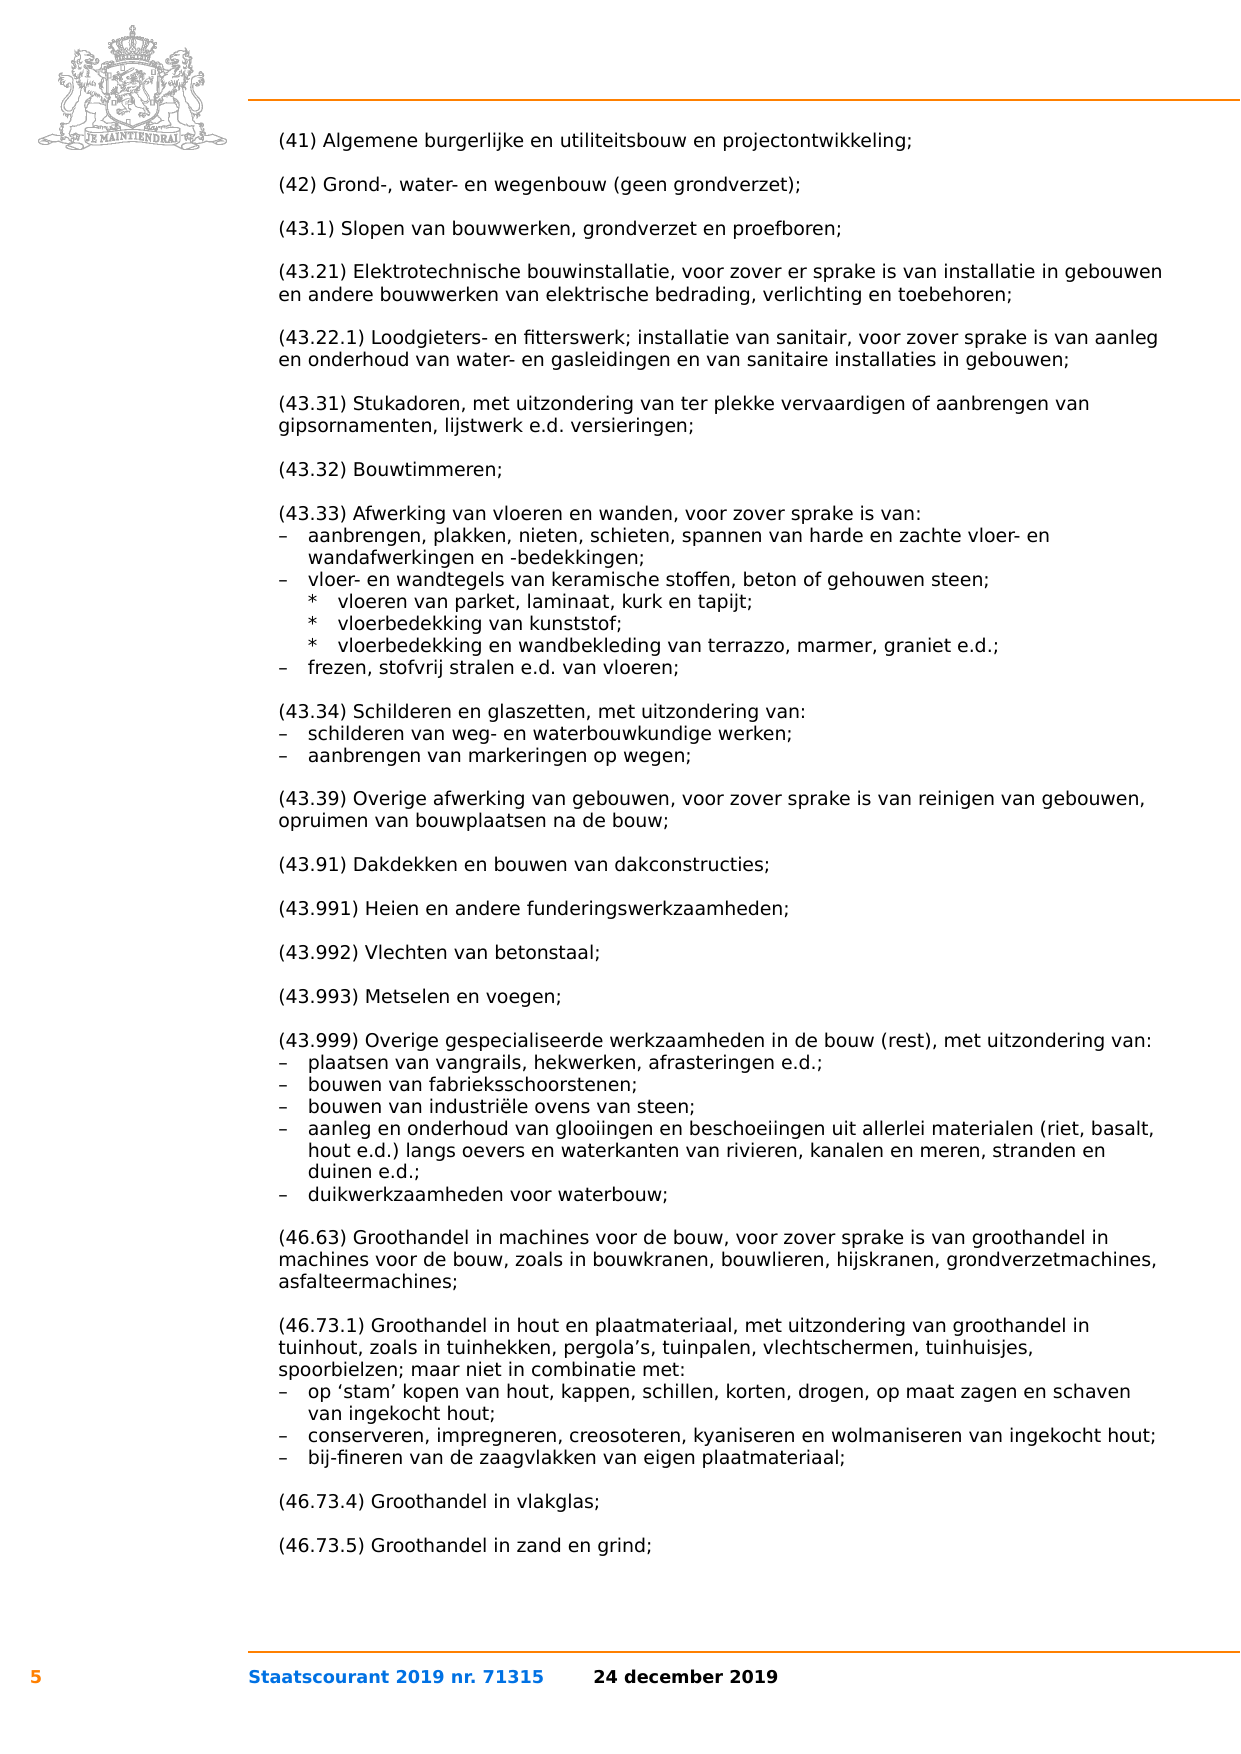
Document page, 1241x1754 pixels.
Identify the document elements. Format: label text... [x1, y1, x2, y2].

text (43.993) Metselen en voegen; [278, 986, 1163, 1008]
text (43.22.1) Loodgieters- en fitterswerk; installatie van sanitair, voor zover sprake is van aanleg en onderhoud van water- en gasleidingen en van sanitaire installaties in gebouwen; [278, 327, 1163, 371]
text – bouwen van fabrieksschoorstenen; [278, 1073, 1163, 1096]
text (46.73.1) Groothandel in hout en plaatmateriaal, met uitzondering van groothandel in tuinhout, zoals in tuinhekken, pergola’s, tuinpalen, vlechtschermen, tuinhuisjes, spoorbielzen; maar niet in combinatie met: [278, 1315, 1163, 1381]
text – duikwerkzaamheden voor waterbouw; [278, 1183, 1163, 1205]
text * vloerbedekking van kunststof; [308, 613, 1163, 635]
text – plaatsen van vangrails, hekwerken, afrasteringen e.d.; [278, 1052, 1163, 1073]
text (43.34) Schilderen en glaszetten, met uitzondering van: [278, 701, 1163, 722]
text – bouwen van industriële ovens van steen; [278, 1096, 1163, 1117]
text – aanleg en onderhoud van glooiingen en beschoeiingen uit allerlei materialen (riet, basalt, hout e.d.) langs oevers en waterkanten van rivieren, kanalen en meren, stranden en duinen e.d.; [278, 1117, 1163, 1183]
text (43.33) Afwerking van vloeren en wanden, voor zover sprake is van: [278, 503, 1163, 525]
text * vloerbedekking en wandbekleding van terrazzo, marmer, graniet e.d.; [308, 635, 1163, 657]
text (43.999) Overige gespecialiseerde werkzaamheden in de bouw (rest), met uitzondering van: [278, 1029, 1163, 1052]
text (43.992) Vlechten van betonstaal; [278, 942, 1163, 964]
text – bij-fineren van de zaagvlakken van eigen plaatmateriaal; [278, 1447, 1163, 1469]
text (46.73.4) Groothandel in vlakglas; [278, 1491, 1163, 1513]
text (42) Grond-, water- en wegenbouw (geen grondverzet); [278, 174, 1163, 196]
text (43.991) Heien en andere funderingswerkzaamheden; [278, 898, 1163, 920]
text (43.31) Stukadoren, met uitzondering van ter plekke vervaardigen of aanbrengen van gipsornamenten, lijstwerk e.d. versieringen; [278, 393, 1163, 437]
text – schilderen van weg- en waterbouwkundige werken; [278, 722, 1163, 744]
text (46.73.5) Groothandel in zand en grind; [278, 1535, 1163, 1557]
text (43.1) Slopen van bouwwerken, grondverzet en proefboren; [278, 218, 1163, 239]
text – conserveren, impregneren, creosoteren, kyaniseren en wolmaniseren van ingekocht hout; [278, 1425, 1163, 1447]
text (46.63) Groothandel in machines voor de bouw, voor zover sprake is van groothandel in machines voor de bouw, zoals in bouwkranen, bouwlieren, hijskranen, grondverzetmachines, asfalteermachines; [278, 1227, 1163, 1293]
text – frezen, stofvrij stralen e.d. van vloeren; [278, 657, 1163, 679]
text (43.39) Overige afwerking van gebouwen, voor zover sprake is van reinigen van gebouwen, opruimen van bouwplaatsen na de bouw; [278, 788, 1163, 832]
text (43.32) Bouwtimmeren; [278, 459, 1163, 481]
text (41) Algemene burgerlijke en utiliteitsbouw en projectontwikkeling; [278, 130, 1163, 152]
text – aanbrengen van markeringen op wegen; [278, 744, 1163, 766]
text – vloer- en wandtegels van keramische stoffen, beton of gehouwen steen; [278, 569, 1163, 591]
text * vloeren van parket, laminaat, kurk en tapijt; [308, 591, 1163, 613]
text – op ‘stam’ kopen van hout, kappen, schillen, korten, drogen, op maat zagen en schaven van ingekocht hout; [278, 1381, 1163, 1425]
picture [38, 25, 227, 150]
text (43.91) Dakdekken en bouwen van dakconstructies; [278, 854, 1163, 876]
text – aanbrengen, plakken, nieten, schieten, spannen van harde en zachte vloer- en wandafwerkingen en -bedekkingen; [278, 525, 1163, 569]
text (43.21) Elektrotechnische bouwinstallatie, voor zover er sprake is van installatie in gebouwen en andere bouwwerken van elektrische bedrading, verlichting en toebehoren; [278, 261, 1163, 305]
